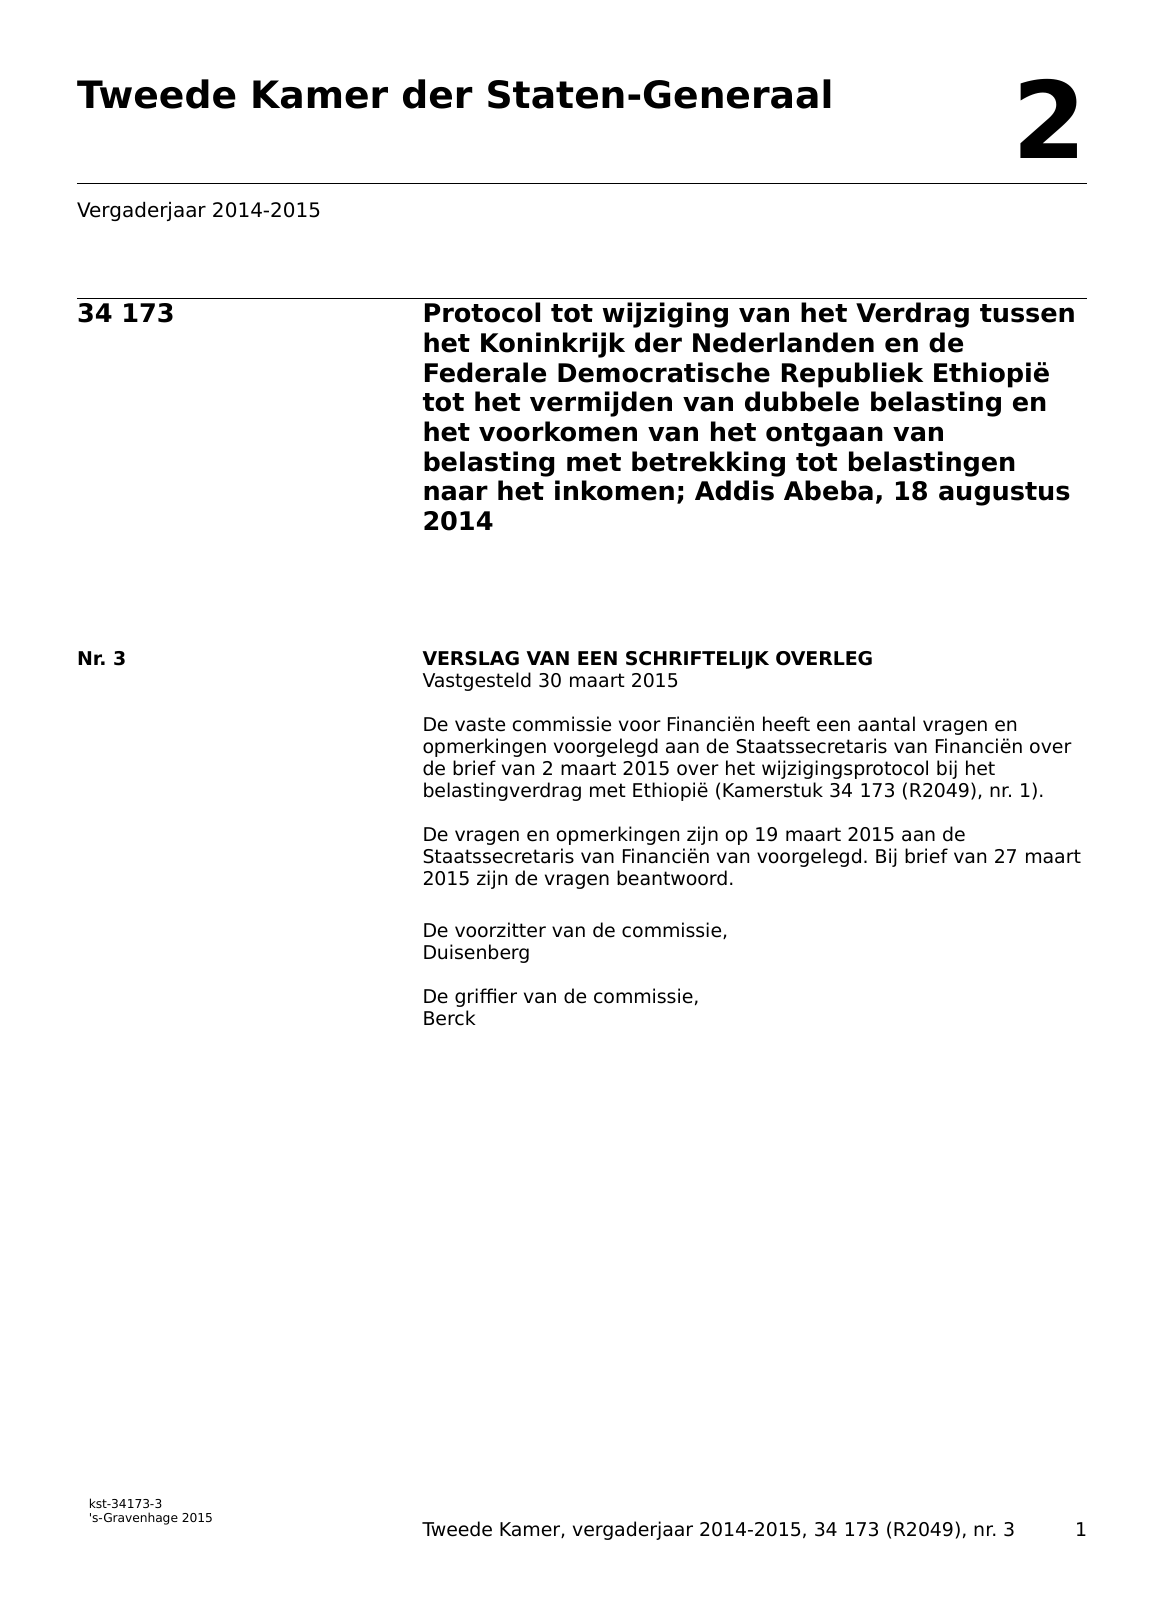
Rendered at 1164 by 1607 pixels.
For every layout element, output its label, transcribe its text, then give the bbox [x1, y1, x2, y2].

table_cell Vergaderjaar 2014-2015 [77, 184, 1087, 298]
text De voorzitter van de commissie, Duisenberg [422, 920, 1087, 964]
text De vragen en opmerkingen zijn op 19 maart 2015 aan de Staatssecretaris van Financiën van voorgelegd. Bij brief van 27 maart 2015 zijn de vragen beantwoord. [422, 824, 1087, 890]
text 's-Gravenhage 2015 [88, 1511, 323, 1525]
subtitle 34 173 Protocol tot wijziging van het Verdrag tussen het Koninkrijk der Nederlanden en de Federale Democratische Republiek Ethiopië tot het vermijden van dubbele belasting en het voorkomen van het ontgaan van belasting met betrekking tot belastingen naar het inkomen; Addis Abeba, 18 augustus 2014 [77, 299, 1087, 536]
table_header Tweede Kamer der Staten-Generaal [77, 59, 886, 183]
table_header 2 [886, 59, 1087, 183]
text Vastgesteld 30 maart 2015 [422, 669, 1087, 691]
subtitle Nr. 3 VERSLAG VAN EEN SCHRIFTELIJK OVERLEG [77, 647, 1087, 669]
text kst-34173-3 [88, 1497, 323, 1511]
text De griffier van de commissie, Berck [422, 986, 1087, 1030]
text De vaste commissie voor Financiën heeft een aantal vragen en opmerkingen voorgelegd aan de Staatssecretaris van Financiën over de brief van 2 maart 2015 over het wijzigingsprotocol bij het belastingverdrag met Ethiopië (Kamerstuk 34 173 (R2049), nr. 1). [422, 714, 1087, 802]
